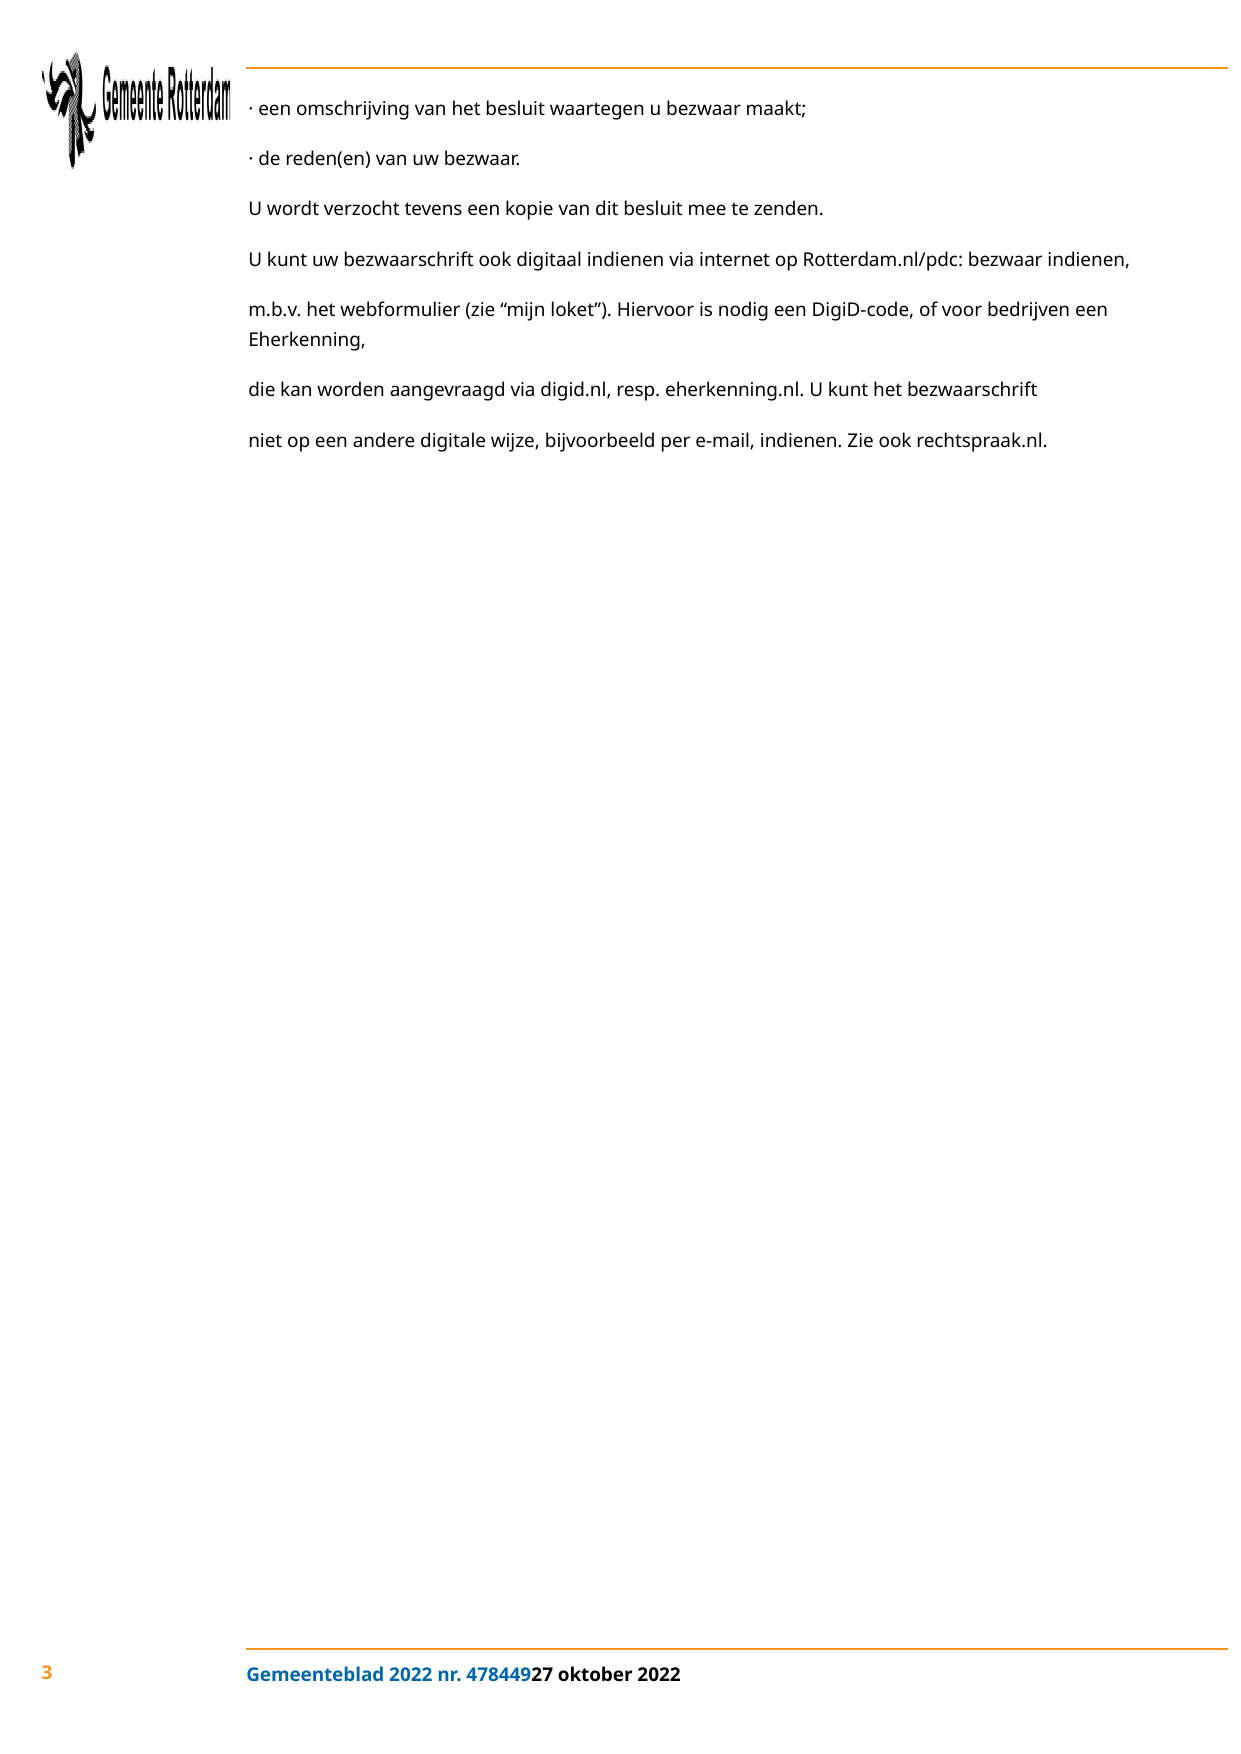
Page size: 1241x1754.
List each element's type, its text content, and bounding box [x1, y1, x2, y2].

text U kunt uw bezwaarschrift ook digitaal indienen via internet op Rotterdam.nl/pdc: bezwaar indienen, [248, 246, 1152, 272]
text m.b.v. het webformulier (zie “mijn loket”). Hiervoor is nodig een DigiD-code, of voor bedrijven een Eherkenning, [248, 296, 1152, 352]
text · een omschrijving van het besluit waartegen u bezwaar maakt; [248, 95, 1152, 121]
picture [41, 47, 231, 172]
text U wordt verzocht tevens een kopie van dit besluit mee te zenden. [248, 196, 1152, 221]
text die kan worden aangevraagd via digid.nl, resp. eherkenning.nl. U kunt het bezwaarschrift [248, 376, 1152, 402]
text · de reden(en) van uw bezwaar. [248, 145, 1152, 171]
text niet op een andere digitale wijze, bijvoorbeeld per e-mail, indienen. Zie ook rechtspraak.nl. [248, 427, 1152, 453]
